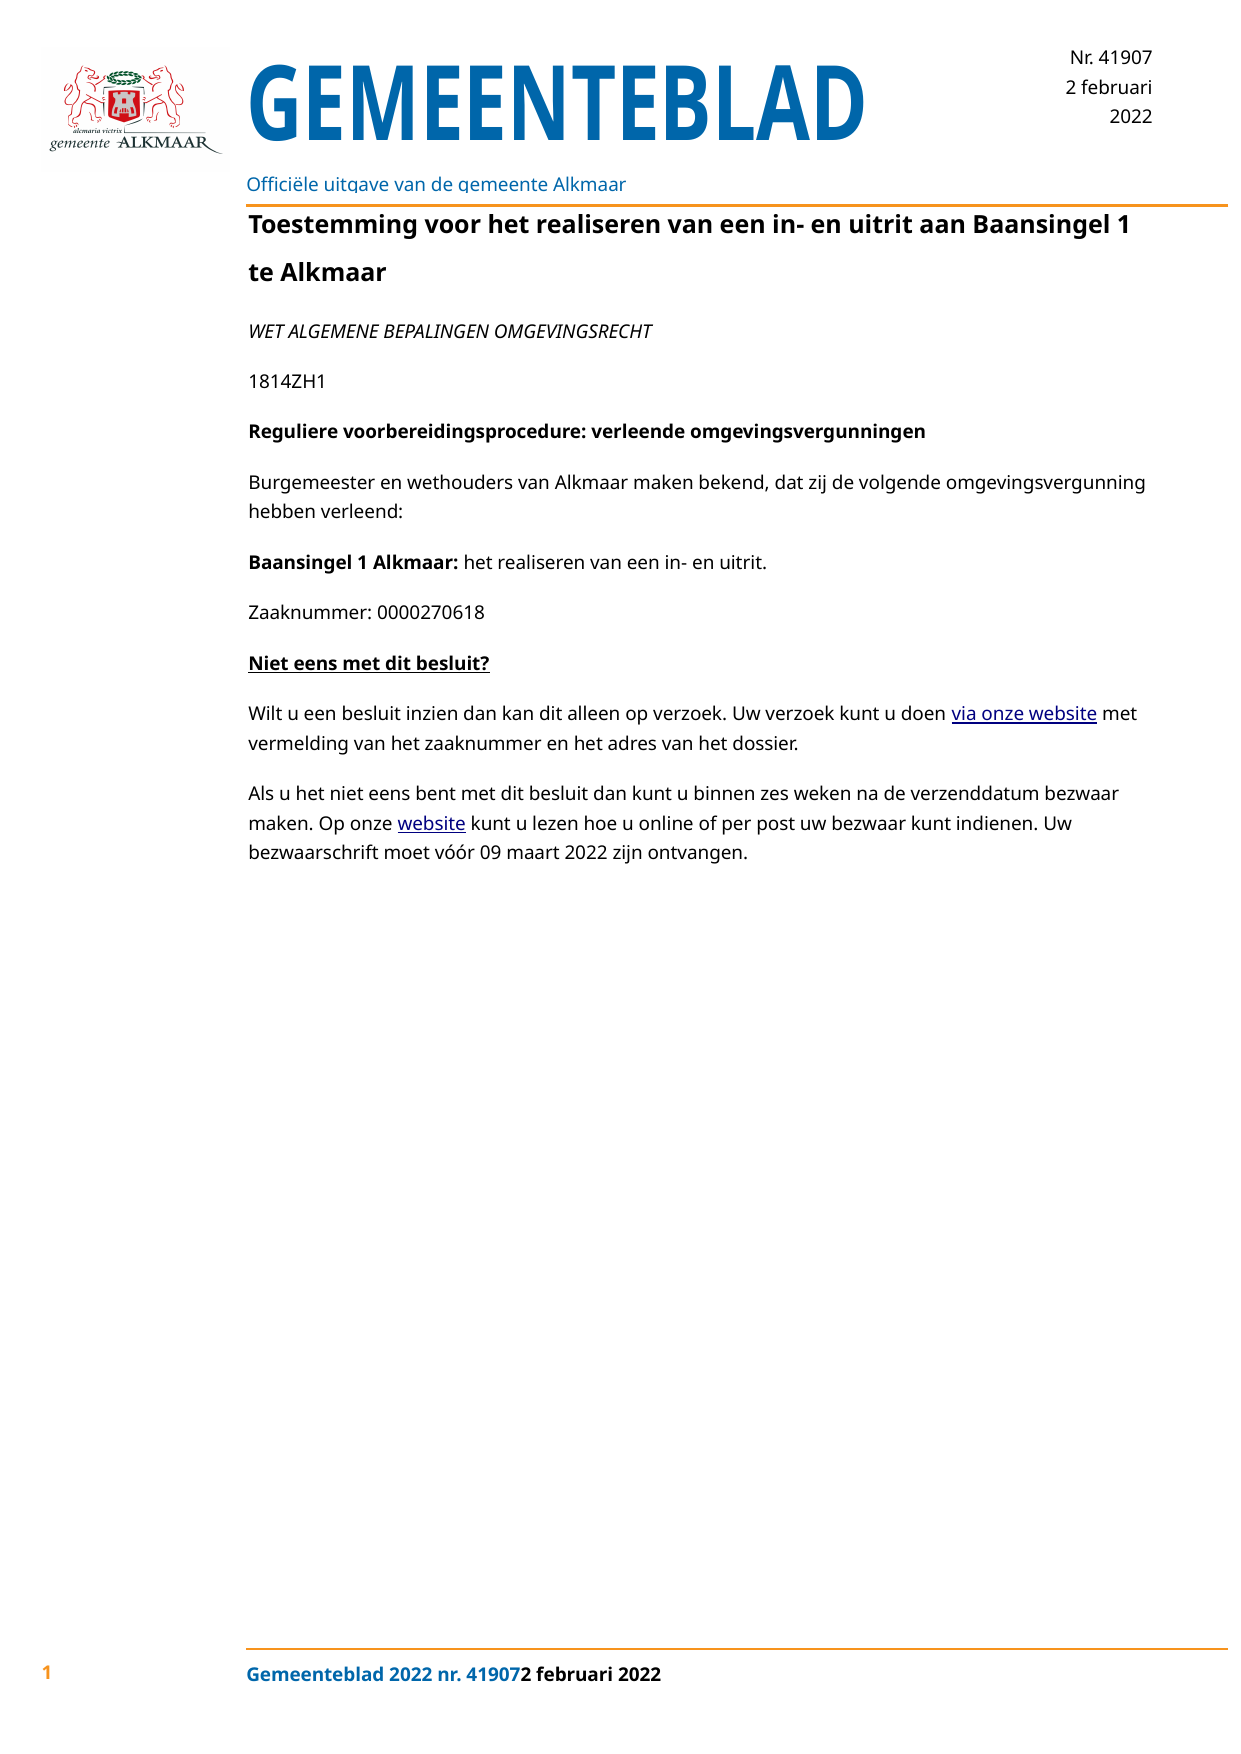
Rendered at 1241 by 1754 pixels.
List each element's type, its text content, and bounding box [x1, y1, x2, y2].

text WET ALGEMENE BEPALINGEN OMGEVINGSRECHT [248, 318, 1152, 344]
text Reguliere voorbereidingsprocedure: verleende omgevingsvergunningen [248, 419, 1152, 444]
text Niet eens met dit besluit? [248, 650, 1152, 676]
text Burgemeester en wethouders van Alkmaar maken bekend, dat zij de volgende omgevingsvergunning hebben verleend: [248, 469, 1152, 524]
text Als u het niet eens bent met dit besluit dan kunt u binnen zes weken na de verzenddatum bezwaar maken. Op onze website kunt u lezen hoe u online of per post uw bezwaar kunt indienen. Uw bezwaarschrift moet vóór 09 maart 2022 zijn ontvangen. [248, 780, 1152, 865]
text Toestemming voor het realiseren van een in- en uitrit aan Baansingel 1 te Alkmaar [248, 207, 1152, 288]
text 1814ZH1 [248, 368, 1152, 394]
text Baansingel 1 Alkmaar: het realiseren van een in- en uitrit. [248, 549, 1152, 575]
picture [41, 47, 231, 172]
text Wilt u een besluit inzien dan kan dit alleen op verzoek. Uw verzoek kunt u doen via onze website met vermelding van het zaaknummer en het adres van het dossier. [248, 700, 1152, 756]
text Zaaknummer: 0000270618 [248, 599, 1152, 625]
